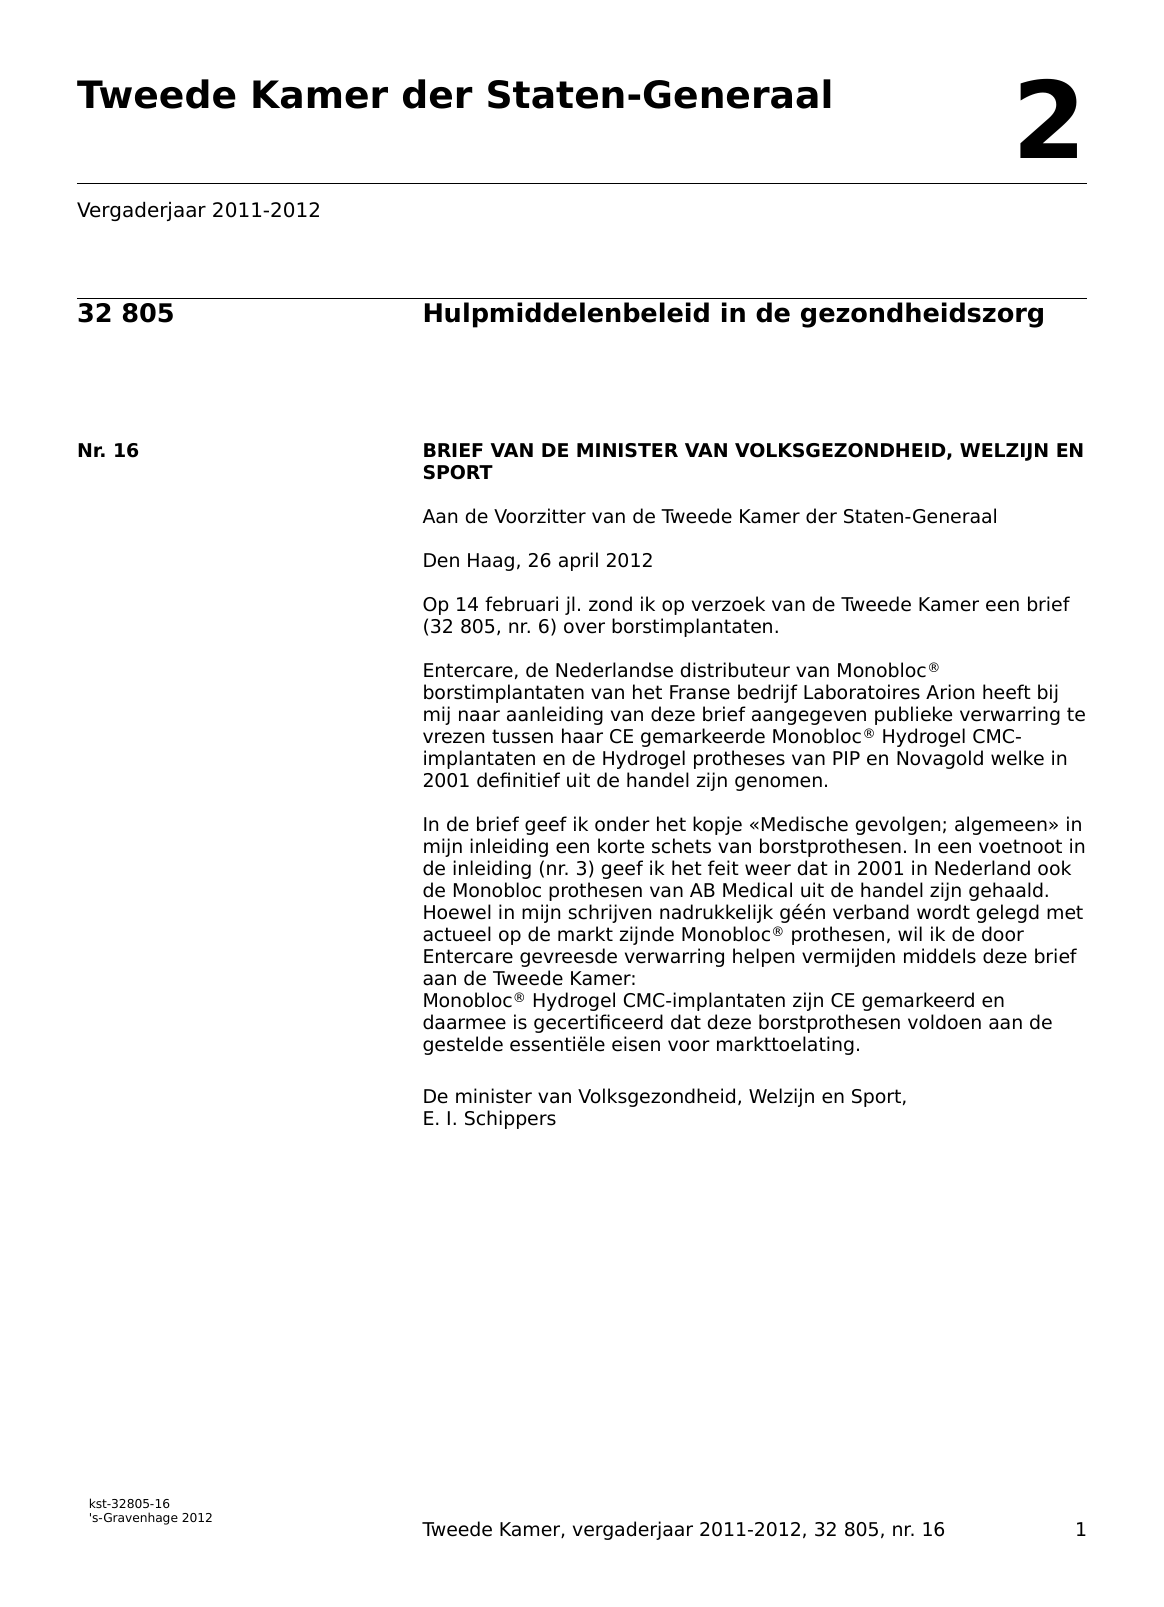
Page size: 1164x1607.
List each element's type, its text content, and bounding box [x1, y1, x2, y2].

table_header 2 [886, 59, 1087, 183]
table_cell Vergaderjaar 2011-2012 [77, 184, 1087, 298]
text Op 14 februari jl. zond ik op verzoek van de Tweede Kamer een brief (32 805, nr. 6) over borstimplantaten. [422, 594, 1087, 638]
subtitle 32 805 Hulpmiddelenbeleid in de gezondheidszorg [77, 299, 1087, 329]
text De minister van Volksgezondheid, Welzijn en Sport, E. I. Schippers [422, 1086, 1087, 1130]
text Aan de Voorzitter van de Tweede Kamer der Staten-Generaal [422, 506, 1087, 528]
text In de brief geef ik onder het kopje «Medische gevolgen; algemeen» in mijn inleiding een korte schets van borstprothesen. In een voetnoot in de inleiding (nr. 3) geef ik het feit weer dat in 2001 in Nederland ook de Monobloc prothesen van AB Medical uit de handel zijn gehaald. Hoewel in mijn schrijven nadrukkelijk géén verband wordt gelegd met actueel op de markt zijnde Monobloc® prothesen, wil ik de door Entercare gevreesde verwarring helpen vermijden middels deze brief aan de Tweede Kamer: [422, 814, 1087, 990]
text Monobloc® Hydrogel CMC-implantaten zijn CE gemarkeerd en daarmee is gecertificeerd dat deze borstprothesen voldoen aan de gestelde essentiële eisen voor markttoelating. [422, 990, 1087, 1056]
text 's-Gravenhage 2012 [88, 1511, 323, 1525]
text kst-32805-16 [88, 1497, 323, 1511]
subtitle Nr. 16 BRIEF VAN DE MINISTER VAN VOLKSGEZONDHEID, WELZIJN EN SPORT [77, 440, 1087, 484]
text Entercare, de Nederlandse distributeur van Monobloc® borstimplantaten van het Franse bedrijf Laboratoires Arion heeft bij mij naar aanleiding van deze brief aangegeven publieke verwarring te vrezen tussen haar CE gemarkeerde Monobloc® Hydrogel CMC-implantaten en de Hydrogel protheses van PIP en Novagold welke in 2001 definitief uit de handel zijn genomen. [422, 660, 1087, 792]
table_header Tweede Kamer der Staten-Generaal [77, 59, 886, 183]
text Den Haag, 26 april 2012 [422, 550, 1087, 572]
